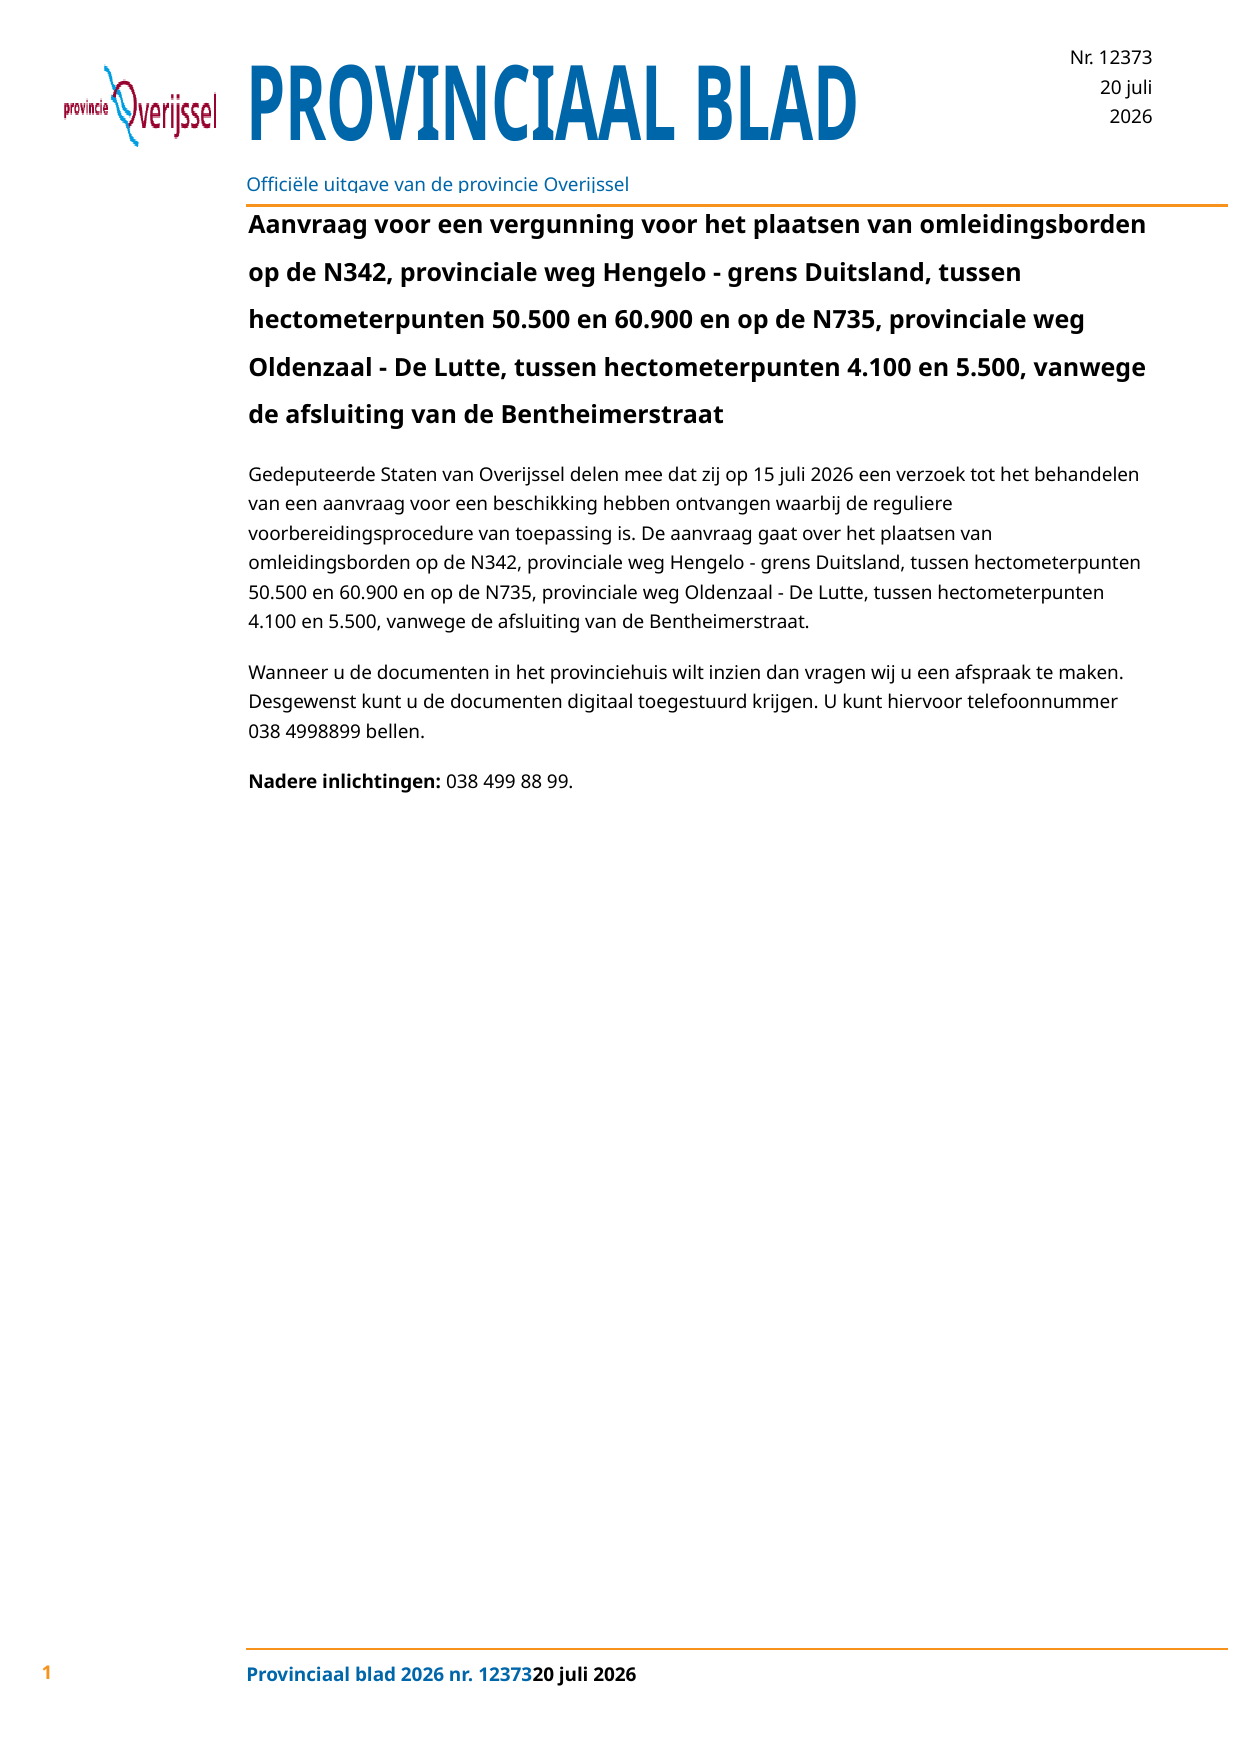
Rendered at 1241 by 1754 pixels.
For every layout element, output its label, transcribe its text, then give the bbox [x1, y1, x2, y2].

picture [41, 47, 231, 172]
text Gedeputeerde Staten van Overijssel delen mee dat zij op 15 juli 2026 een verzoek tot het behandelen van een aanvraag voor een beschikking hebben ontvangen waarbij de reguliere voorbereidingsprocedure van toepassing is. De aanvraag gaat over het plaatsen van omleidingsborden op de N342, provinciale weg Hengelo - grens Duitsland, tussen hectometerpunten 50.500 en 60.900 en op de N735, provinciale weg Oldenzaal - De Lutte, tussen hectometerpunten 4.100 en 5.500, vanwege de afsluiting van de Bentheimerstraat. [248, 461, 1152, 634]
text Wanneer u de documenten in het provinciehuis wilt inzien dan vragen wij u een afspraak te maken. Desgewenst kunt u de documenten digitaal toegestuurd krijgen. U kunt hiervoor telefoonnummer 038 4998899 bellen. [248, 659, 1152, 744]
text Aanvraag voor een vergunning voor het plaatsen van omleidingsborden op de N342, provinciale weg Hengelo - grens Duitsland, tussen hectometerpunten 50.500 en 60.900 en op de N735, provinciale weg Oldenzaal - De Lutte, tussen hectometerpunten 4.100 en 5.500, vanwege de afsluiting van de Bentheimerstraat [248, 207, 1152, 431]
text Nadere inlichtingen: 038 499 88 99. [248, 769, 1152, 794]
